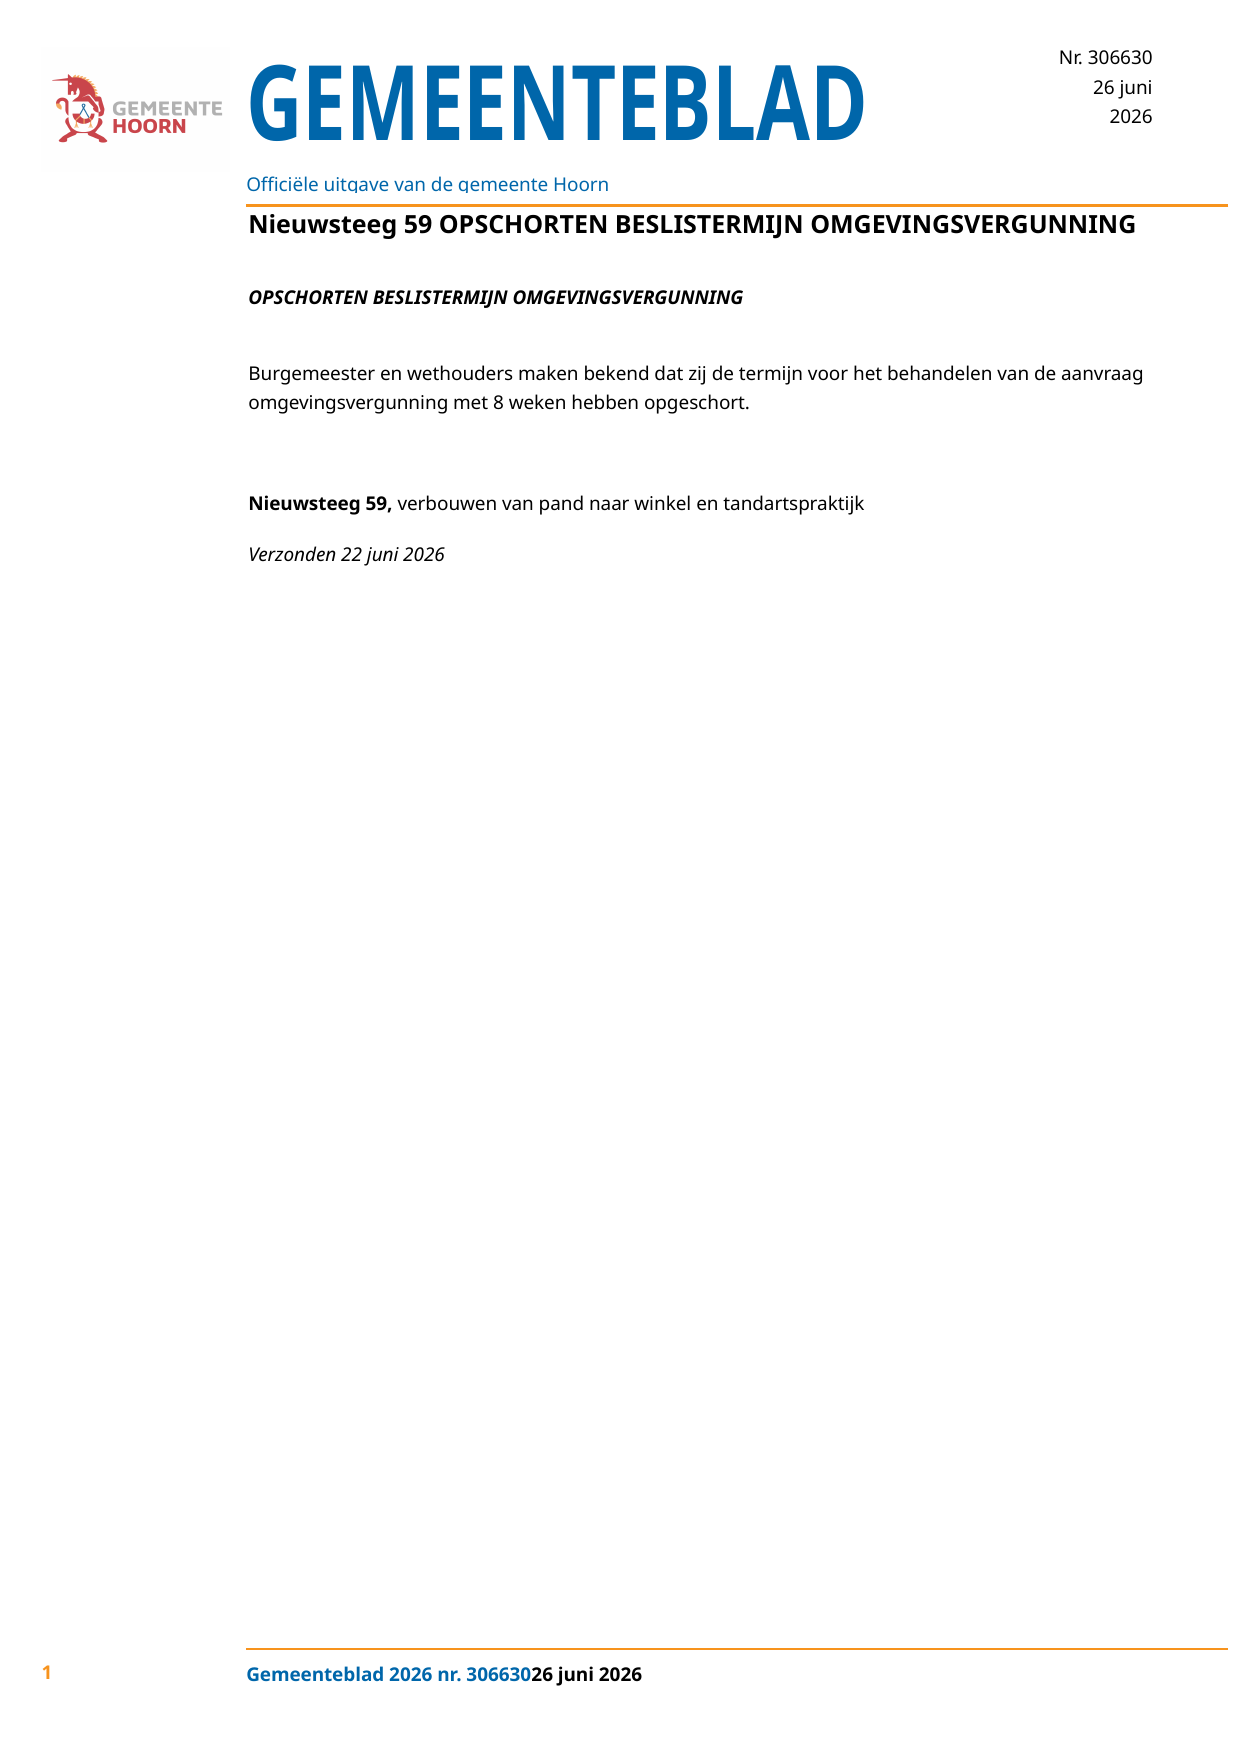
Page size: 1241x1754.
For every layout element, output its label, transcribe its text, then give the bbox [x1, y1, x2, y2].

text Nieuwsteeg 59, verbouwen van pand naar winkel en tandartspraktijk [248, 490, 1152, 516]
text Verzonden 22 juni 2026 [248, 541, 1152, 567]
text OPSCHORTEN BESLISTERMIJN OMGEVINGSVERGUNNING [248, 284, 1152, 309]
picture [41, 47, 231, 172]
text Burgemeester en wethouders maken bekend dat zij de termijn voor het behandelen van de aanvraag omgevingsvergunning met 8 weken hebben opgeschort. [248, 360, 1152, 415]
text Nieuwsteeg 59 OPSCHORTEN BESLISTERMIJN OMGEVINGSVERGUNNING [248, 207, 1152, 241]
